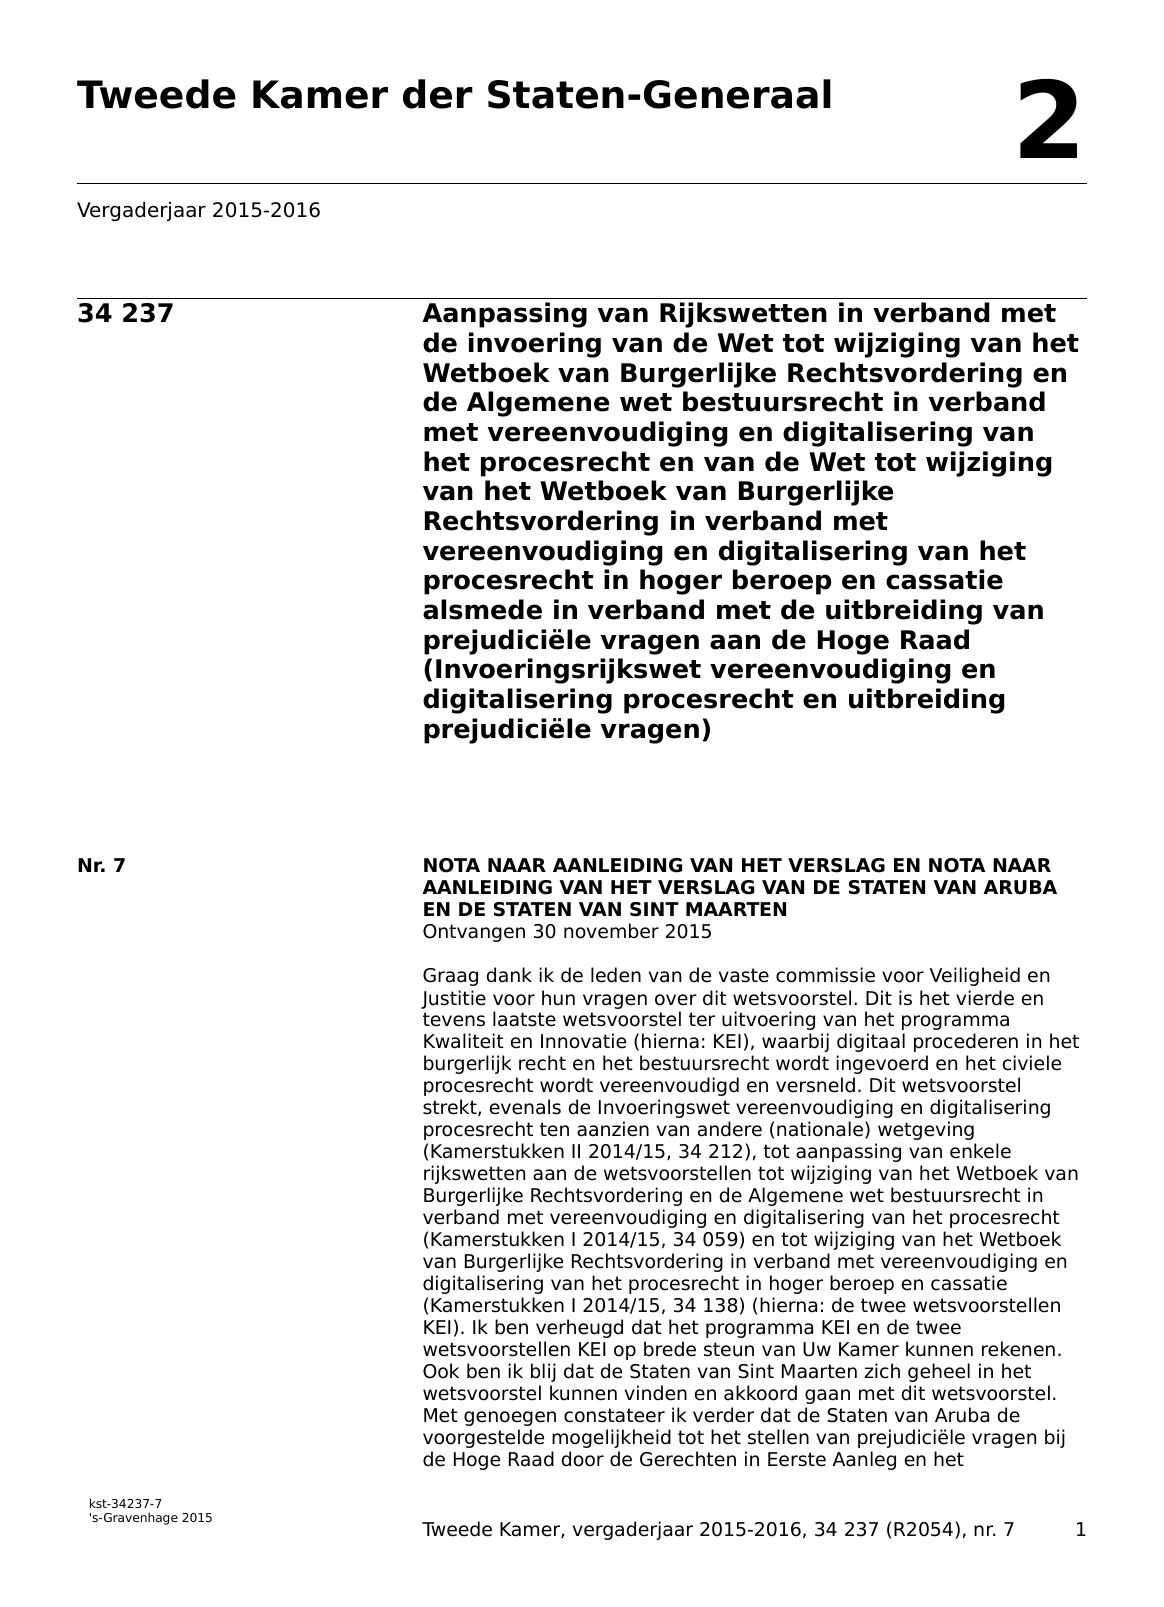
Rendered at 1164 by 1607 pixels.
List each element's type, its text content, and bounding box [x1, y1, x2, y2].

text Met genoegen constateer ik verder dat de Staten van Aruba de voorgestelde mogelijkheid tot het stellen van prejudiciële vragen bij de Hoge Raad door de Gerechten in Eerste Aanleg en het [422, 1405, 1087, 1471]
text Ontvangen 30 november 2015 [422, 921, 1087, 943]
table_header Tweede Kamer der Staten-Generaal [77, 59, 886, 183]
text kst-34237-7 [88, 1497, 323, 1511]
table_cell Vergaderjaar 2015-2016 [77, 184, 1087, 298]
text Graag dank ik de leden van de vaste commissie voor Veiligheid en Justitie voor hun vragen over dit wetsvoorstel. Dit is het vierde en tevens laatste wetsvoorstel ter uitvoering van het programma Kwaliteit en Innovatie (hierna: KEI), waarbij digitaal procederen in het burgerlijk recht en het bestuursrecht wordt ingevoerd en het civiele procesrecht wordt vereenvoudigd en versneld. Dit wetsvoorstel strekt, evenals de Invoeringswet vereenvoudiging en digitalisering procesrecht ten aanzien van andere (nationale) wetgeving (Kamerstukken II 2014/15, 34 212), tot aanpassing van enkele rijkswetten aan de wetsvoorstellen tot wijziging van het Wetboek van Burgerlijke Rechtsvordering en de Algemene wet bestuursrecht in verband met vereenvoudiging en digitalisering van het procesrecht (Kamerstukken I 2014/15, 34 059) en tot wijziging van het Wetboek van Burgerlijke Rechtsvordering in verband met vereenvoudiging en digitalisering van het procesrecht in hoger beroep en cassatie (Kamerstukken I 2014/15, 34 138) (hierna: de twee wetsvoorstellen KEI). Ik ben verheugd dat het programma KEI en de twee wetsvoorstellen KEI op brede steun van Uw Kamer kunnen rekenen. [422, 965, 1087, 1361]
table_header 2 [886, 59, 1087, 183]
subtitle 34 237 Aanpassing van Rijkswetten in verband met de invoering van de Wet tot wijziging van het Wetboek van Burgerlijke Rechtsvordering en de Algemene wet bestuursrecht in verband met vereenvoudiging en digitalisering van het procesrecht en van de Wet tot wijziging van het Wetboek van Burgerlijke Rechtsvordering in verband met vereenvoudiging en digitalisering van het procesrecht in hoger beroep en cassatie alsmede in verband met de uitbreiding van prejudiciële vragen aan de Hoge Raad (Invoeringsrijkswet vereenvoudiging en digitalisering procesrecht en uitbreiding prejudiciële vragen) [77, 299, 1087, 744]
text Ook ben ik blij dat de Staten van Sint Maarten zich geheel in het wetsvoorstel kunnen vinden en akkoord gaan met dit wetsvoorstel. [422, 1361, 1087, 1405]
subtitle Nr. 7 NOTA NAAR AANLEIDING VAN HET VERSLAG EN NOTA NAAR AANLEIDING VAN HET VERSLAG VAN DE STATEN VAN ARUBA EN DE STATEN VAN SINT MAARTEN [77, 855, 1087, 921]
text 's-Gravenhage 2015 [88, 1511, 323, 1525]
